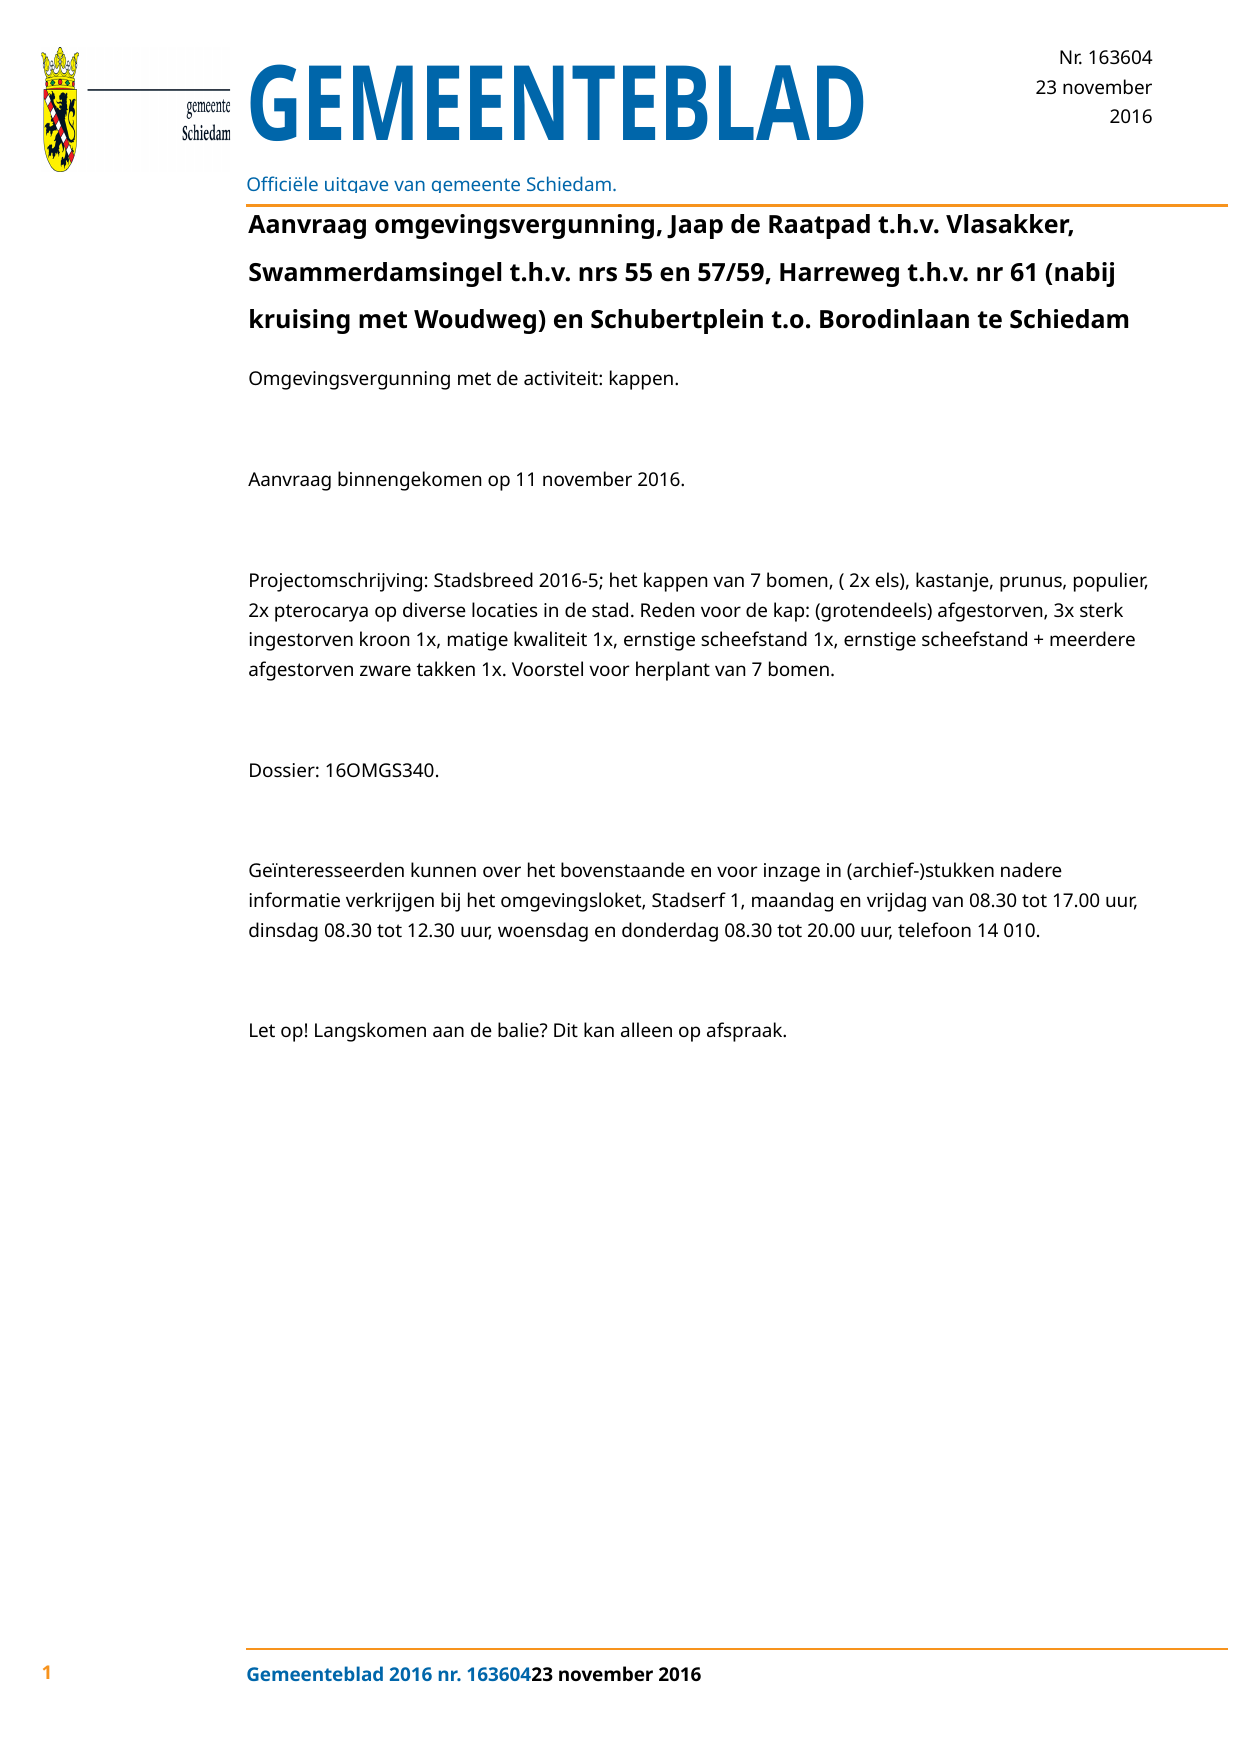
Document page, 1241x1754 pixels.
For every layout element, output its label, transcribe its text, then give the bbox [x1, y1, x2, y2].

text Dossier: 16OMGS340. [248, 757, 1152, 782]
text Geïnteresseerden kunnen over het bovenstaande en voor inzage in (archief-)stukken nadere informatie verkrijgen bij het omgevingsloket, Stadserf 1, maandag en vrijdag van 08.30 tot 17.00 uur, dinsdag 08.30 tot 12.30 uur, woensdag en donderdag 08.30 tot 20.00 uur, telefoon 14 010. [248, 858, 1152, 942]
text Projectomschrijving: Stadsbreed 2016-5; het kappen van 7 bomen, ( 2x els), kastanje, prunus, populier, 2x pterocarya op diverse locaties in de stad. Reden voor de kap: (grotendeels) afgestorven, 3x sterk ingestorven kroon 1x, matige kwaliteit 1x, ernstige scheefstand 1x, ernstige scheefstand + meerdere afgestorven zware takken 1x. Voorstel voor herplant van 7 bomen. [248, 567, 1152, 682]
text Omgevingsvergunning met de activiteit: kappen. [248, 366, 1152, 391]
text Aanvraag omgevingsvergunning, Jaap de Raatpad t.h.v. Vlasakker, Swammerdamsingel t.h.v. nrs 55 en 57/59, Harreweg t.h.v. nr 61 (nabij kruising met Woudweg) en Schubertplein t.o. Borodinlaan te Schiedam [248, 207, 1152, 336]
text Let op! Langskomen aan de balie? Dit kan alleen op afspraak. [248, 1018, 1152, 1043]
picture [41, 47, 231, 172]
text Aanvraag binnengekomen op 11 november 2016. [248, 466, 1152, 492]
